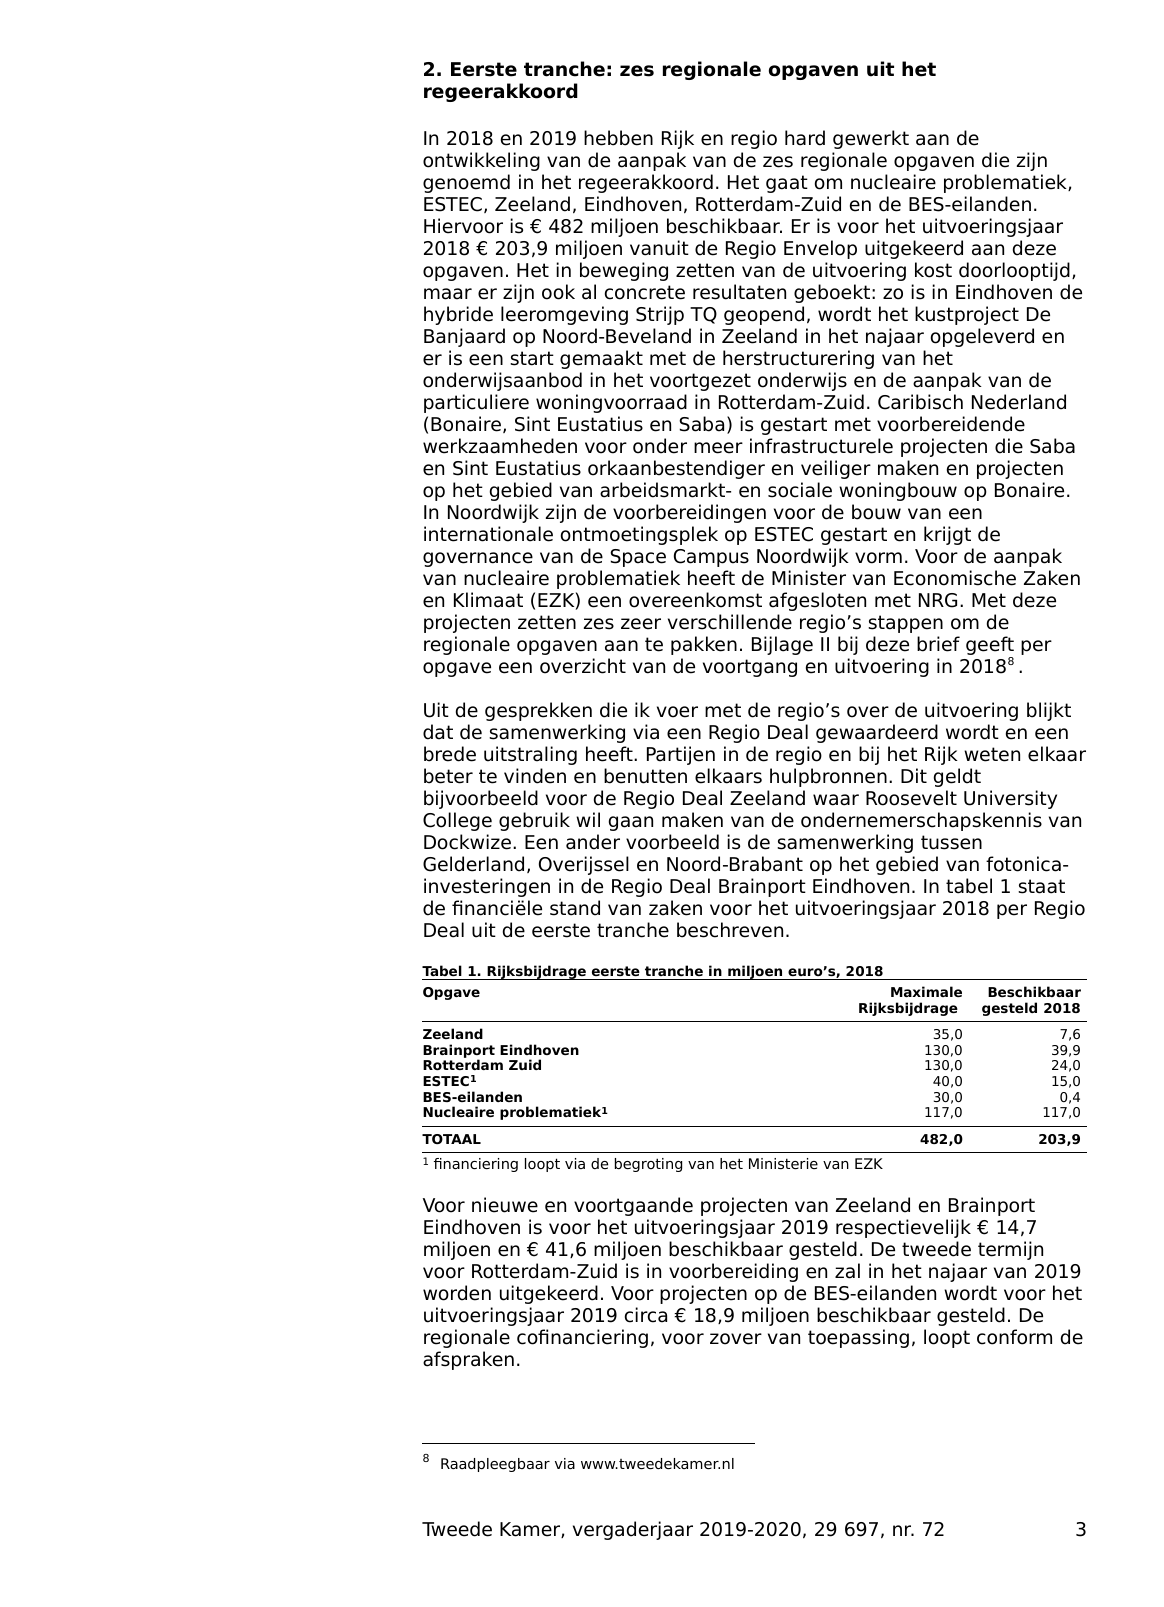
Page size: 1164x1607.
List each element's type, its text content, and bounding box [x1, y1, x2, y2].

table_cell 130,0 [850, 1058, 968, 1074]
text In 2018 en 2019 hebben Rijk en regio hard gewerkt aan de ontwikkeling van de aanpak van de zes regionale opgaven die zijn genoemd in het regeerakkoord. Het gaat om nucleaire problematiek, ESTEC, Zeeland, Eindhoven, Rotterdam-Zuid en de BES-eilanden. Hiervoor is € 482 miljoen beschikbaar. Er is voor het uitvoeringsjaar 2018 € 203,9 miljoen vanuit de Regio Envelop uitgekeerd aan deze opgaven. Het in beweging zetten van de uitvoering kost doorlooptijd, maar er zijn ook al concrete resultaten geboekt: zo is in Eindhoven de hybride leeromgeving Strijp TQ geopend, wordt het kustproject De Banjaard op Noord-Beveland in Zeeland in het najaar opgeleverd en er is een start gemaakt met de herstructurering van het onderwijsaanbod in het voortgezet onderwijs en de aanpak van de particuliere woningvoorraad in Rotterdam-Zuid. Caribisch Nederland (Bonaire, Sint Eustatius en Saba) is gestart met voorbereidende werkzaamheden voor onder meer infrastructurele projecten die Saba en Sint Eustatius orkaanbestendiger en veiliger maken en projecten op het gebied van arbeidsmarkt- en sociale woningbouw op Bonaire. In Noordwijk zijn de voorbereidingen voor de bouw van een internationale ontmoetingsplek op ESTEC gestart en krijgt de governance van de Space Campus Noordwijk vorm. Voor de aanpak van nucleaire problematiek heeft de Minister van Economische Zaken en Klimaat (EZK) een overeenkomst afgesloten met NRG. Met deze projecten zetten zes zeer verschillende regio’s stappen om de regionale opgaven aan te pakken. Bijlage II bij deze brief geeft per opgave een overzicht van de voortgang en uitvoering in 2018. [422, 128, 1087, 677]
table_cell Nucleaire problematiek1 [422, 1105, 850, 1126]
text Voor nieuwe en voortgaande projecten van Zeeland en Brainport Eindhoven is voor het uitvoeringsjaar 2019 respectievelijk € 14,7 miljoen en € 41,6 miljoen beschikbaar gesteld. De tweede termijn voor Rotterdam-Zuid is in voorbereiding en zal in het najaar van 2019 worden uitgekeerd. Voor projecten op de BES-eilanden wordt voor het uitvoeringsjaar 2019 circa € 18,9 miljoen beschikbaar gesteld. De regionale cofinanciering, voor zover van toepassing, loopt conform de afspraken. [422, 1195, 1087, 1371]
table_cell 482,0 [850, 1127, 968, 1152]
table_cell Opgave [422, 980, 850, 1021]
table_cell 117,0 [850, 1105, 968, 1126]
table_cell 7,6 [969, 1022, 1087, 1042]
table_cell Beschikbaar gesteld 2018 [969, 980, 1087, 1021]
table_cell 24,0 [969, 1058, 1087, 1074]
table_cell 40,0 [850, 1074, 968, 1089]
table_cell BES-eilanden [422, 1090, 850, 1105]
subtitle 2. Eerste tranche: zes regionale opgaven uit het regeerakkoord [422, 59, 1087, 103]
table_cell 203,9 [969, 1127, 1087, 1152]
table_cell Maximale Rijksbijdrage [850, 980, 968, 1021]
table_cell TOTAAL [422, 1127, 850, 1152]
table_cell 30,0 [850, 1090, 968, 1105]
text Uit de gesprekken die ik voer met de regio’s over de uitvoering blijkt dat de samenwerking via een Regio Deal gewaardeerd wordt en een brede uitstraling heeft. Partijen in de regio en bij het Rijk weten elkaar beter te vinden en benutten elkaars hulpbronnen. Dit geldt bijvoorbeeld voor de Regio Deal Zeeland waar Roosevelt University College gebruik wil gaan maken van de ondernemerschapskennis van Dockwize. Een ander voorbeeld is de samenwerking tussen Gelderland, Overijssel en Noord-Brabant op het gebied van fotonica-investeringen in de Regio Deal Brainport Eindhoven. In tabel 1 staat de financiële stand van zaken voor het uitvoeringsjaar 2018 per Regio Deal uit de eerste tranche beschreven. [422, 700, 1087, 941]
table_cell Rotterdam Zuid [422, 1058, 850, 1074]
table_header Tabel 1. Rijksbijdrage eerste tranche in miljoen euro’s, 2018 [422, 963, 1087, 979]
table_cell 117,0 [969, 1105, 1087, 1126]
table_cell Brainport Eindhoven [422, 1043, 850, 1058]
table_cell 0,4 [969, 1090, 1087, 1105]
table_cell 130,0 [850, 1043, 968, 1058]
table_cell 35,0 [850, 1022, 968, 1042]
table_cell 1 financiering loopt via de begroting van het Ministerie van EZK [422, 1153, 1087, 1173]
table_cell 39,9 [969, 1043, 1087, 1058]
text Raadpleegbaar via www.tweedekamer.nl [422, 1452, 1087, 1474]
table_cell ESTEC1 [422, 1074, 850, 1089]
table_cell 15,0 [969, 1074, 1087, 1089]
table_cell Zeeland [422, 1022, 850, 1042]
